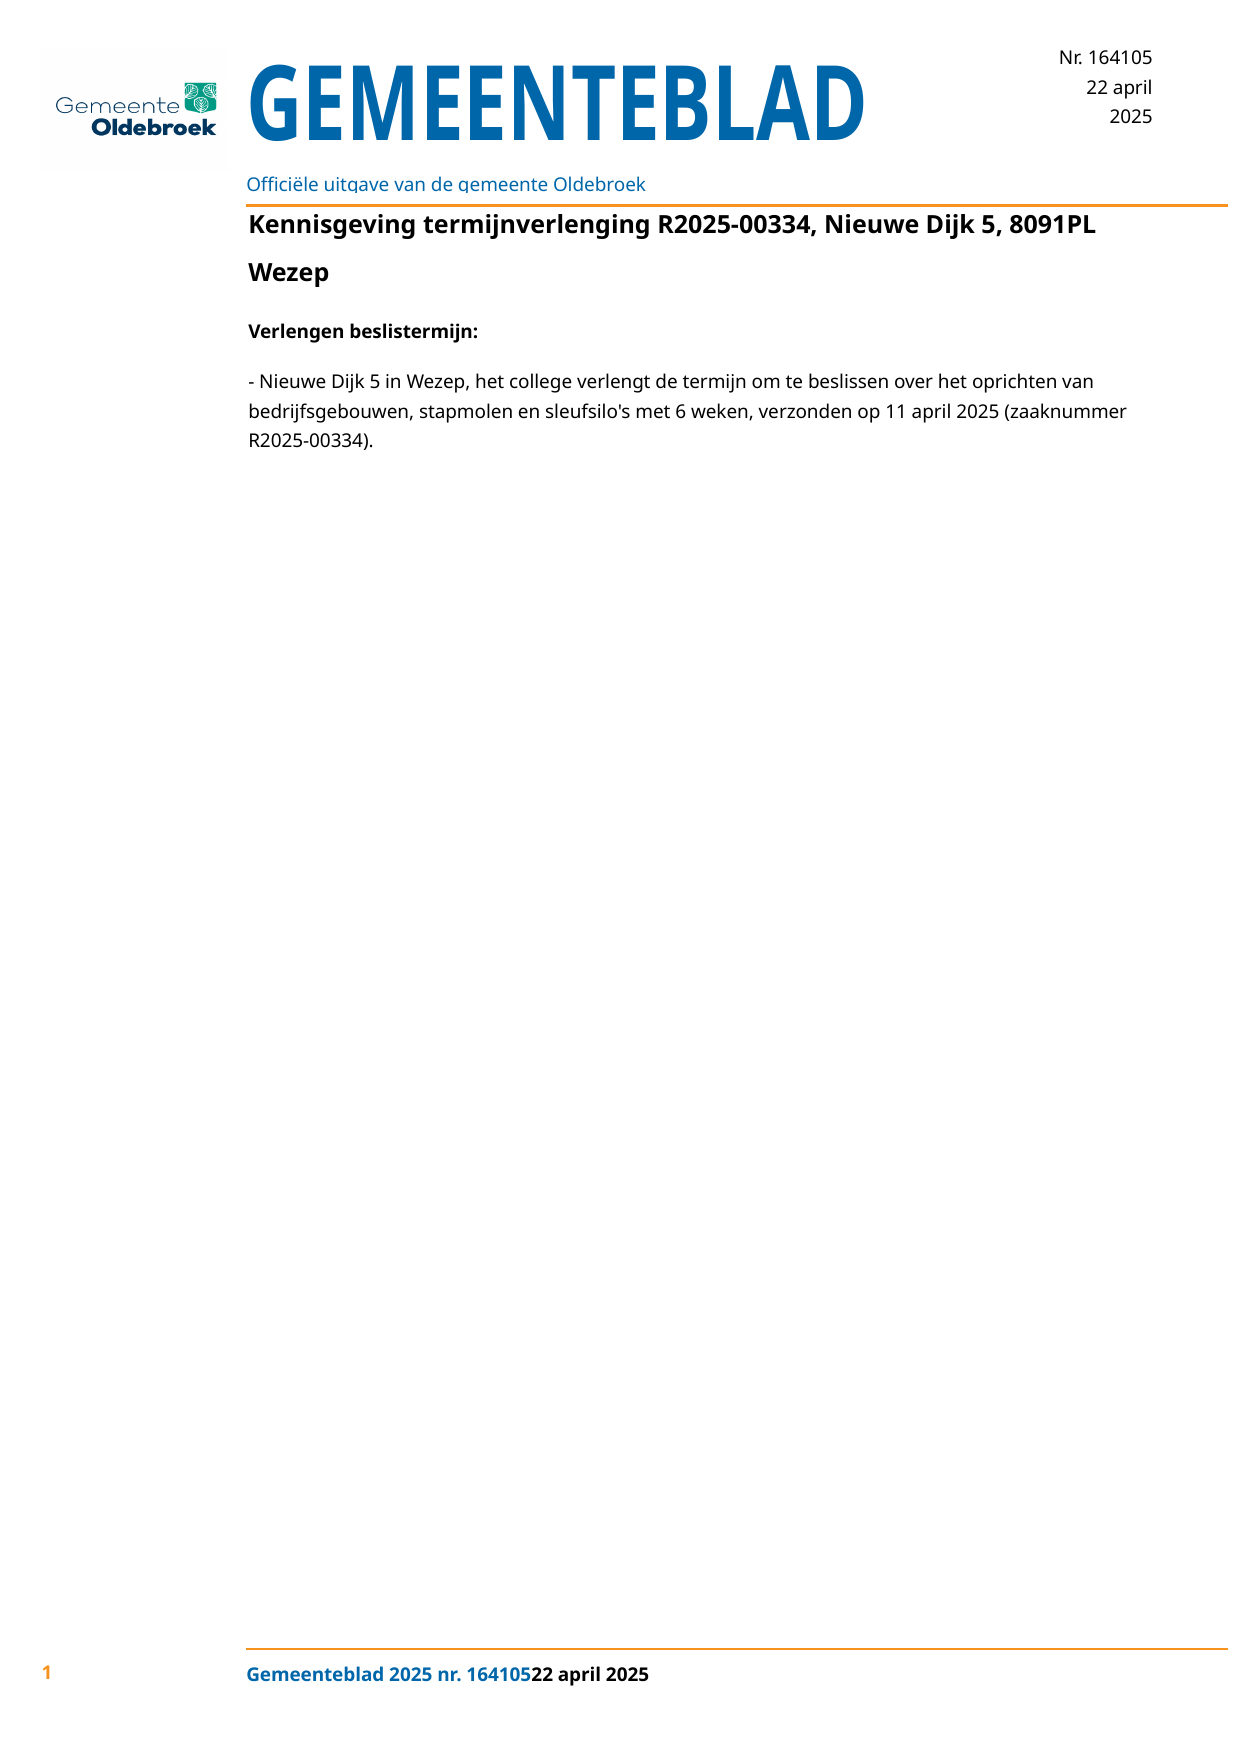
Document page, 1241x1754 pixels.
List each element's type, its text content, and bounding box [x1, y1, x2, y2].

text Verlengen beslistermijn: [248, 318, 1152, 344]
text Kennisgeving termijnverlenging R2025-00334, Nieuwe Dijk 5, 8091PL Wezep [248, 207, 1152, 288]
text - Nieuwe Dijk 5 in Wezep, het college verlengt de termijn om te beslissen over het oprichten van bedrijfsgebouwen, stapmolen en sleufsilo's met 6 weken, verzonden op 11 april 2025 (zaaknummer R2025-00334). [248, 368, 1152, 453]
picture [41, 47, 231, 172]
